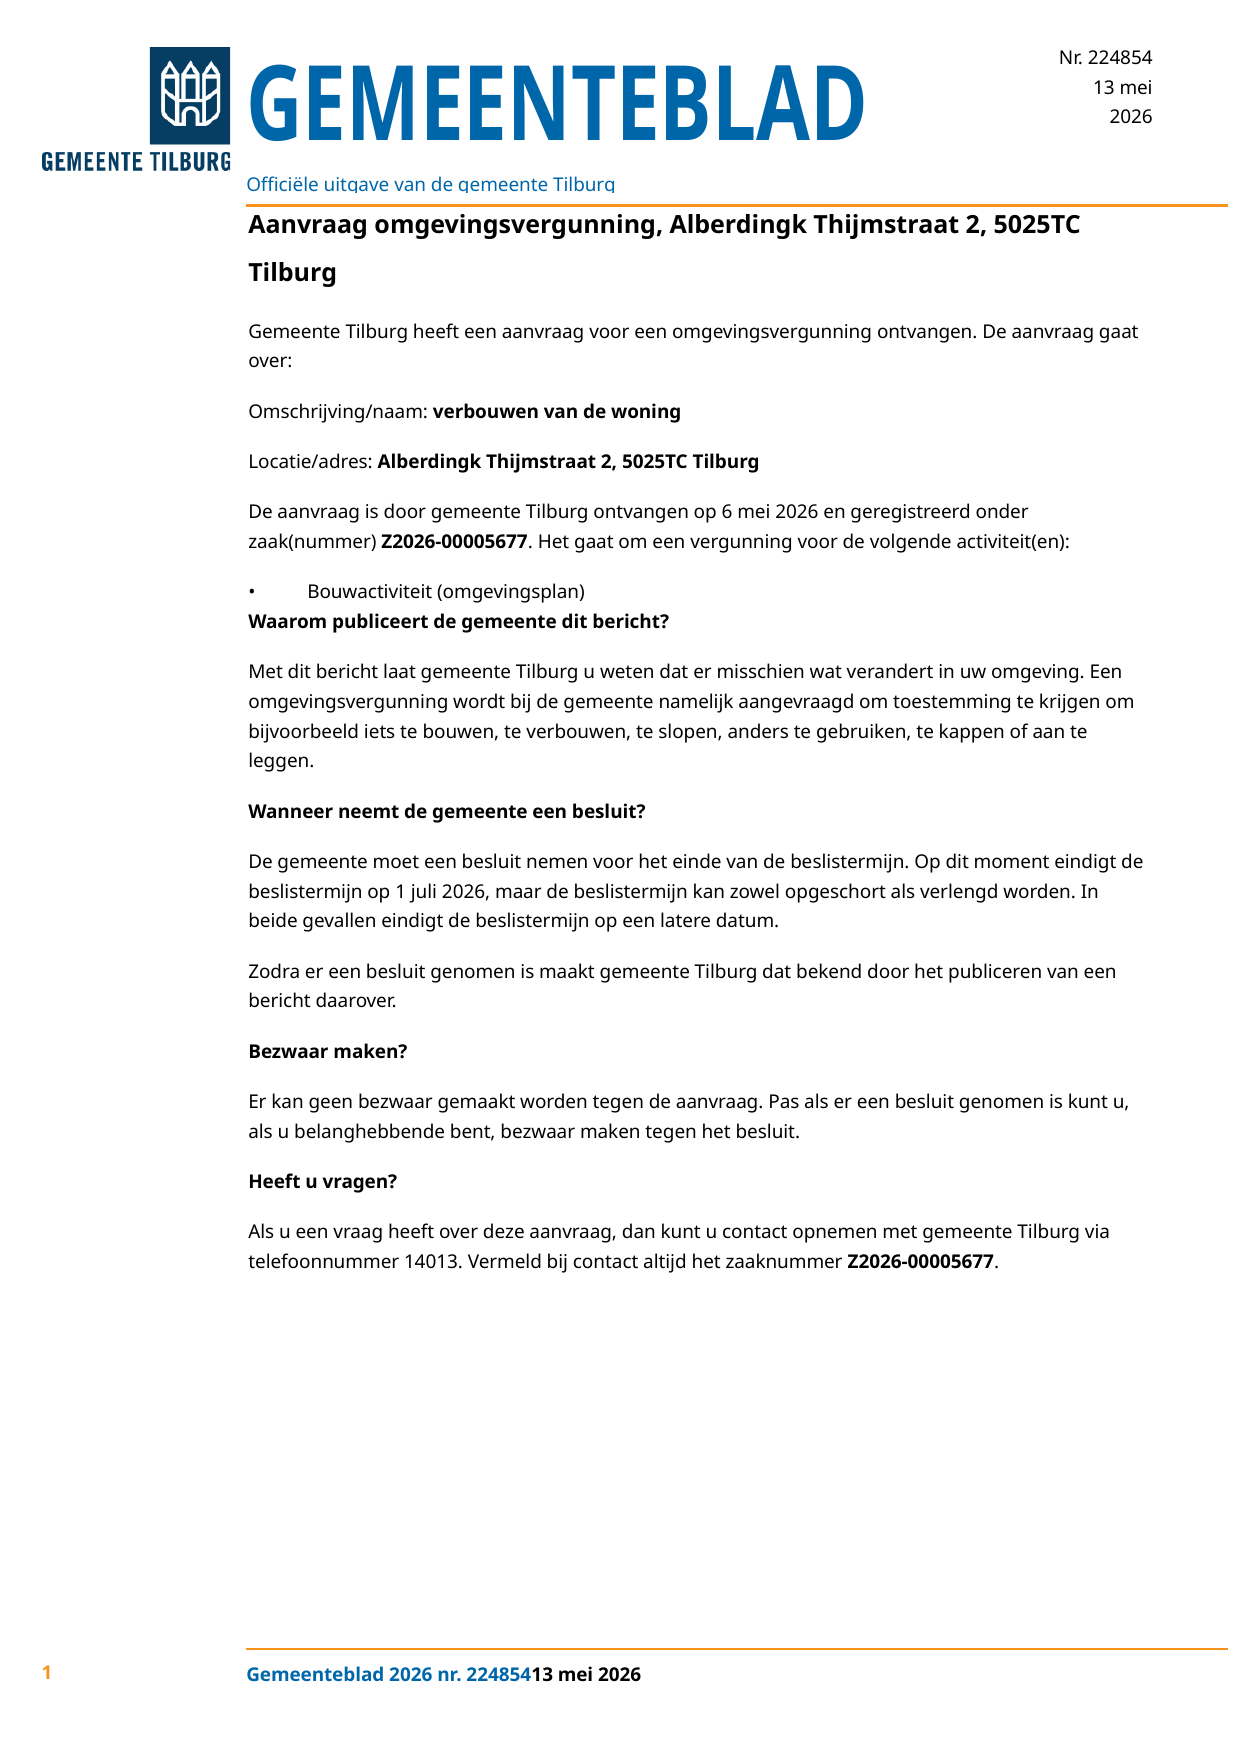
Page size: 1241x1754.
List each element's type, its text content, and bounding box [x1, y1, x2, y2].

text Heeft u vragen? [248, 1168, 1152, 1194]
text Aanvraag omgevingsvergunning, Alberdingk Thijmstraat 2, 5025TC Tilburg [248, 207, 1152, 288]
text Waarom publiceert de gemeente dit bericht? [248, 608, 1152, 634]
picture [41, 47, 231, 172]
text Omschrijving/naam: verbouwen van de woning [248, 398, 1152, 424]
text De aanvraag is door gemeente Tilburg ontvangen op 6 mei 2026 en geregistreerd onder zaak(nummer) Z2026-00005677. Het gaat om een vergunning voor de volgende activiteit(en): [248, 499, 1152, 554]
text Wanneer neemt de gemeente een besluit? [248, 798, 1152, 824]
text De gemeente moet een besluit nemen voor het einde van de beslistermijn. Op dit moment eindigt de beslistermijn op 1 juli 2026, maar de beslistermijn kan zowel opgeschort als verlengd worden. In beide gevallen eindigt de beslistermijn op een latere datum. [248, 848, 1152, 933]
text Zodra er een besluit genomen is maakt gemeente Tilburg dat bekend door het publiceren van een bericht daarover. [248, 958, 1152, 1013]
text Er kan geen bezwaar gemaakt worden tegen de aanvraag. Pas als er een besluit genomen is kunt u, als u belanghebbende bent, bezwaar maken tegen het besluit. [248, 1088, 1152, 1144]
text Locatie/adres: Alberdingk Thijmstraat 2, 5025TC Tilburg [248, 448, 1152, 474]
text Als u een vraag heeft over deze aanvraag, dan kunt u contact opnemen met gemeente Tilburg via telefoonnummer 14013. Vermeld bij contact altijd het zaaknummer Z2026-00005677. [248, 1219, 1152, 1274]
text Bezwaar maken? [248, 1038, 1152, 1064]
text Gemeente Tilburg heeft een aanvraag voor een omgevingsvergunning ontvangen. De aanvraag gaat over: [248, 318, 1152, 373]
text Met dit bericht laat gemeente Tilburg u weten dat er misschien wat verandert in uw omgeving. Een omgevingsvergunning wordt bij de gemeente namelijk aangevraagd om toestemming te krijgen om bijvoorbeeld iets te bouwen, te verbouwen, te slopen, anders te gebruiken, te kappen of aan te leggen. [248, 659, 1152, 773]
list Bouwactiviteit (omgevingsplan) [248, 579, 1152, 604]
